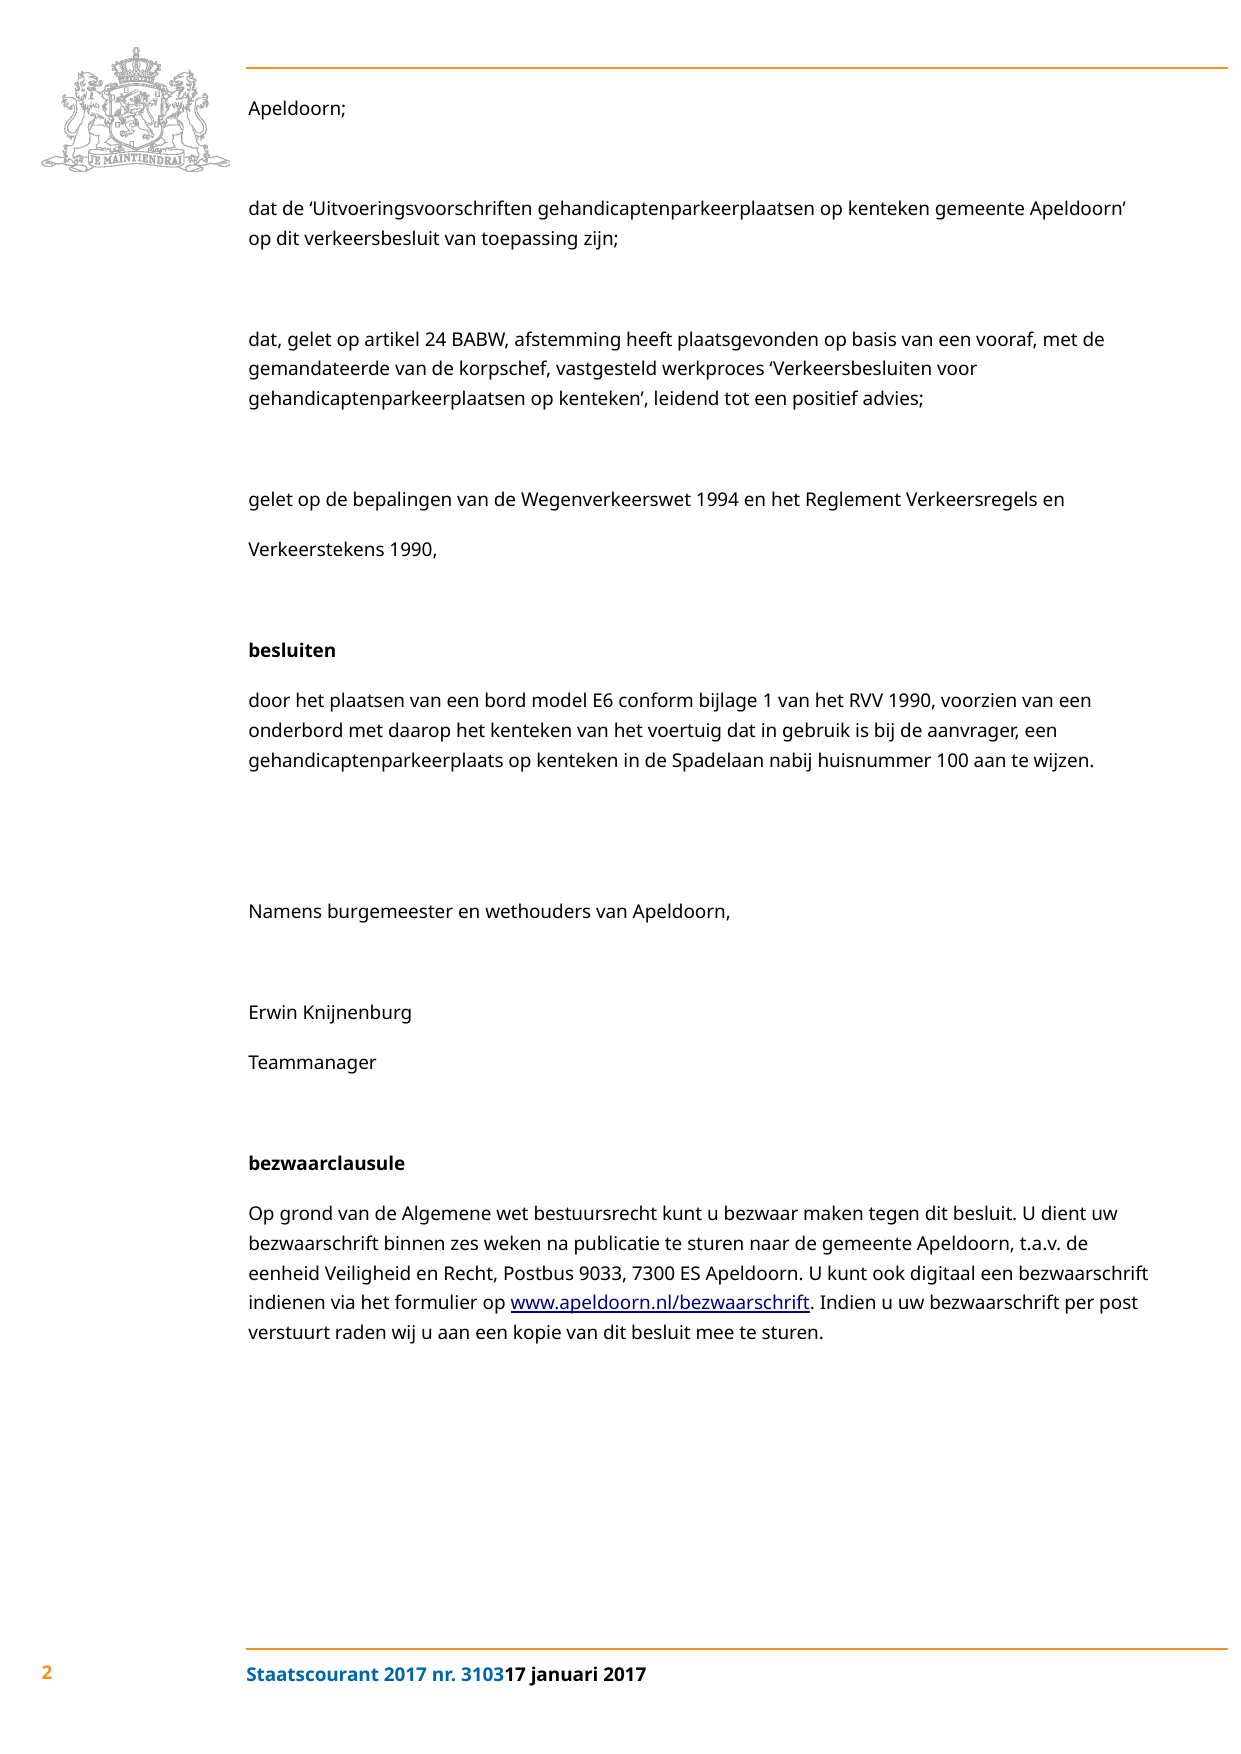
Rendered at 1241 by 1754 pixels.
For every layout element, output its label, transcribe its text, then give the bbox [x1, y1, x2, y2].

text besluiten [248, 637, 1152, 663]
text Apeldoorn; [248, 95, 1152, 121]
text Verkeerstekens 1990, [248, 536, 1152, 562]
text Namens burgemeester en wethouders van Apeldoorn, [248, 898, 1152, 924]
text Op grond van de Algemene wet bestuursrecht kunt u bezwaar maken tegen dit besluit. U dient uw bezwaarschrift binnen zes weken na publicatie te sturen naar de gemeente Apeldoorn, t.a.v. de eenheid Veiligheid en Recht, Postbus 9033, 7300 ES Apeldoorn. U kunt ook digitaal een bezwaarschrift indienen via het formulier op www.apeldoorn.nl/bezwaarschrift. Indien u uw bezwaarschrift per post verstuurt raden wij u aan een kopie van dit besluit mee te sturen. [248, 1201, 1152, 1345]
text gelet op de bepalingen van de Wegenverkeerswet 1994 en het Reglement Verkeersregels en [248, 486, 1152, 512]
text bezwaarclausule [248, 1150, 1152, 1176]
picture [41, 47, 231, 172]
text Teammanager [248, 1049, 1152, 1075]
text dat, gelet op artikel 24 BABW, afstemming heeft plaatsgevonden op basis van een vooraf, met de gemandateerde van de korpschef, vastgesteld werkproces ‘Verkeersbesluiten voor gehandicaptenparkeerplaatsen op kenteken’, leidend tot een positief advies; [248, 326, 1152, 411]
text dat de ‘Uitvoeringsvoorschriften gehandicaptenparkeerplaatsen op kenteken gemeente Apeldoorn’ op dit verkeersbesluit van toepassing zijn; [248, 196, 1152, 251]
text Erwin Knijnenburg [248, 999, 1152, 1025]
text door het plaatsen van een bord model E6 conform bijlage 1 van het RVV 1990, voorzien van een onderbord met daarop het kenteken van het voertuig dat in gebruik is bij de aanvrager, een gehandicaptenparkeerplaats op kenteken in de Spadelaan nabij huisnummer 100 aan te wijzen. [248, 688, 1152, 773]
